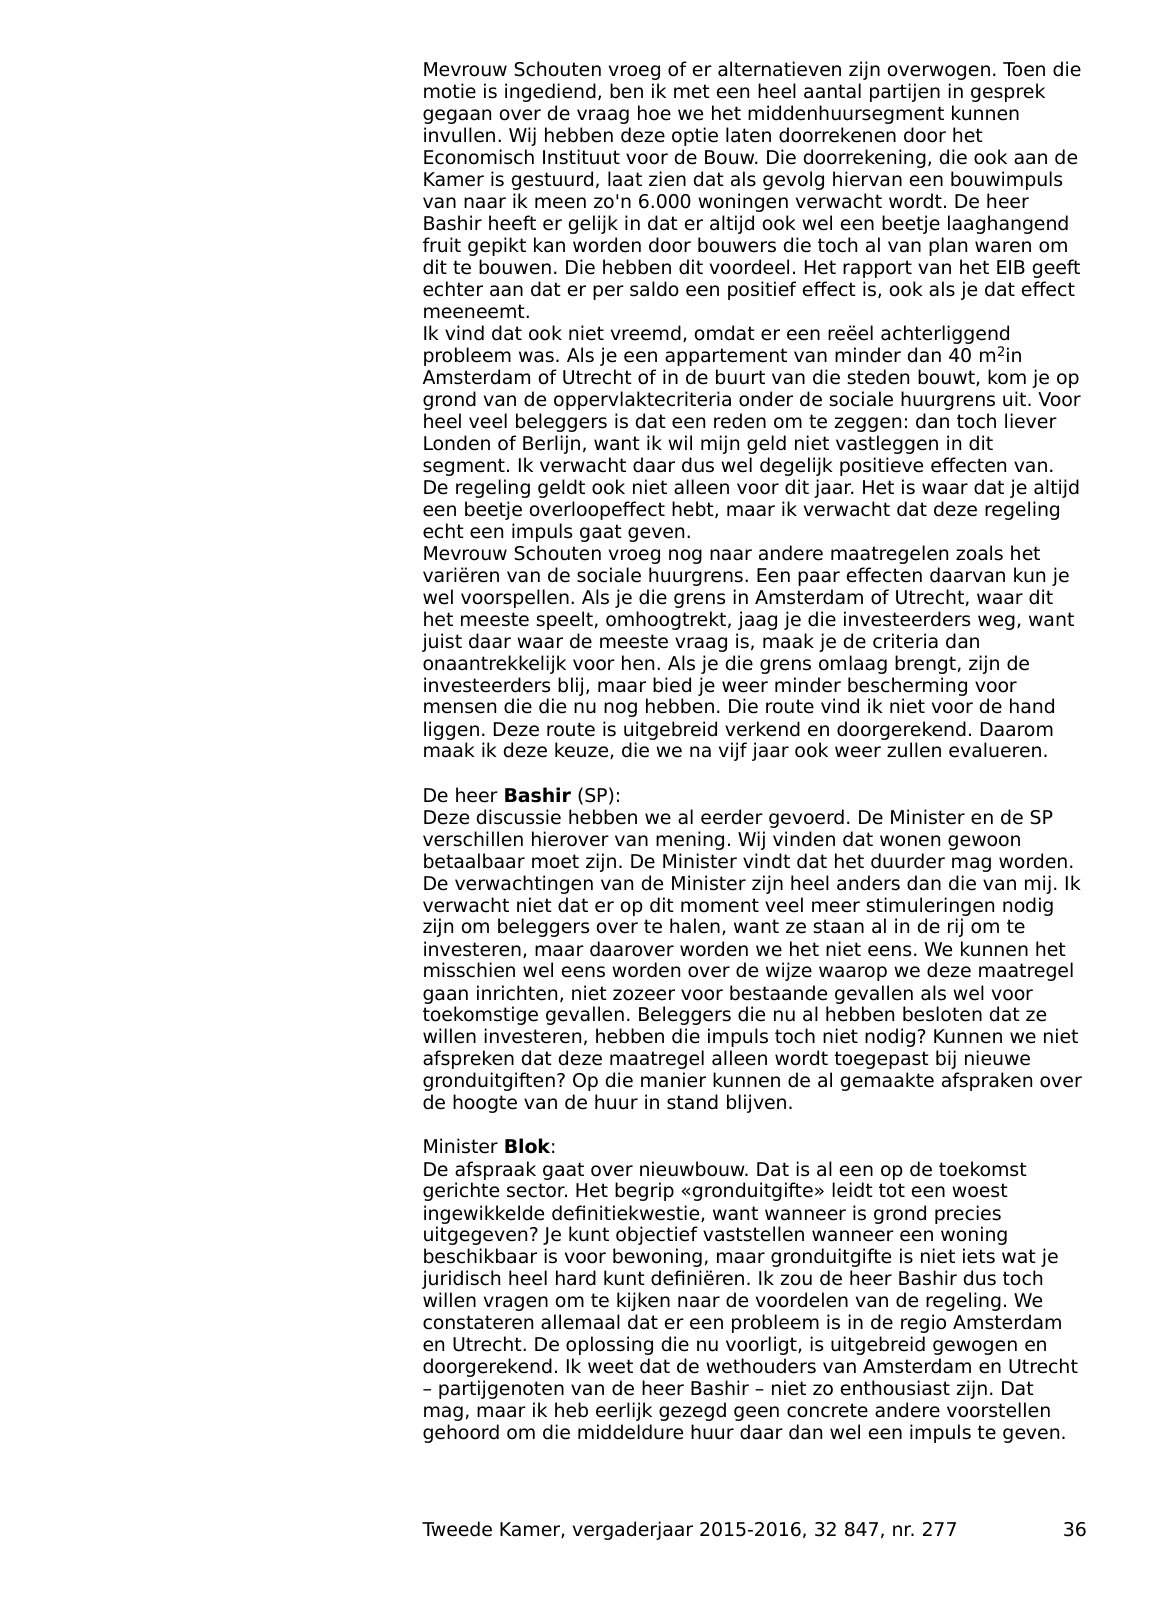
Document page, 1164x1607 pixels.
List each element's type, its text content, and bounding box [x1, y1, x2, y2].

text Deze discussie hebben we al eerder gevoerd. De Minister en de SP verschillen hierover van mening. Wij vinden dat wonen gewoon betaalbaar moet zijn. De Minister vindt dat het duurder mag worden. De verwachtingen van de Minister zijn heel anders dan die van mij. Ik verwacht niet dat er op dit moment veel meer stimuleringen nodig zijn om beleggers over te halen, want ze staan al in de rij om te investeren, maar daarover worden we het niet eens. We kunnen het misschien wel eens worden over de wijze waarop we deze maatregel gaan inrichten, niet zozeer voor bestaande gevallen als wel voor toekomstige gevallen. Beleggers die nu al hebben besloten dat ze willen investeren, hebben die impuls toch niet nodig? Kunnen we niet afspreken dat deze maatregel alleen wordt toegepast bij nieuwe gronduitgiften? Op die manier kunnen de al gemaakte afspraken over de hoogte van de huur in stand blijven. [422, 807, 1087, 1114]
text De afspraak gaat over nieuwbouw. Dat is al een op de toekomst gerichte sector. Het begrip «gronduitgifte» leidt tot een woest ingewikkelde definitiekwestie, want wanneer is grond precies uitgegeven? Je kunt objectief vaststellen wanneer een woning beschikbaar is voor bewoning, maar gronduitgifte is niet iets wat je juridisch heel hard kunt definiëren. Ik zou de heer Bashir dus toch willen vragen om te kijken naar de voordelen van de regeling. We constateren allemaal dat er een probleem is in de regio Amsterdam en Utrecht. De oplossing die nu voorligt, is uitgebreid gewogen en doorgerekend. Ik weet dat de wethouders van Amsterdam en Utrecht – partijgenoten van de heer Bashir – niet zo enthousiast zijn. Dat mag, maar ik heb eerlijk gezegd geen concrete andere voorstellen gehoord om die middeldure huur daar dan wel een impuls te geven. [422, 1158, 1087, 1444]
text Minister Blok: [422, 1136, 1087, 1158]
text Mevrouw Schouten vroeg nog naar andere maatregelen zoals het variëren van de sociale huurgrens. Een paar effecten daarvan kun je wel voorspellen. Als je die grens in Amsterdam of Utrecht, waar dit het meeste speelt, omhoogtrekt, jaag je die investeerders weg, want juist daar waar de meeste vraag is, maak je de criteria dan onaantrekkelijk voor hen. Als je die grens omlaag brengt, zijn de investeerders blij, maar bied je weer minder bescherming voor mensen die die nu nog hebben. Die route vind ik niet voor de hand liggen. Deze route is uitgebreid verkend en doorgerekend. Daarom maak ik deze keuze, die we na vijf jaar ook weer zullen evalueren. [422, 543, 1087, 762]
text Mevrouw Schouten vroeg of er alternatieven zijn overwogen. Toen die motie is ingediend, ben ik met een heel aantal partijen in gesprek gegaan over de vraag hoe we het middenhuursegment kunnen invullen. Wij hebben deze optie laten doorrekenen door het Economisch Instituut voor de Bouw. Die doorrekening, die ook aan de Kamer is gestuurd, laat zien dat als gevolg hiervan een bouwimpuls van naar ik meen zo'n 6.000 woningen verwacht wordt. De heer Bashir heeft er gelijk in dat er altijd ook wel een beetje laaghangend fruit gepikt kan worden door bouwers die toch al van plan waren om dit te bouwen. Die hebben dit voordeel. Het rapport van het EIB geeft echter aan dat er per saldo een positief effect is, ook als je dat effect meeneemt. [422, 59, 1087, 323]
text De heer Bashir (SP): [422, 784, 1087, 807]
text Ik vind dat ook niet vreemd, omdat er een reëel achterliggend probleem was. Als je een appartement van minder dan 40 m2in Amsterdam of Utrecht of in de buurt van die steden bouwt, kom je op grond van de oppervlaktecriteria onder de sociale huurgrens uit. Voor heel veel beleggers is dat een reden om te zeggen: dan toch liever Londen of Berlijn, want ik wil mijn geld niet vastleggen in dit segment. Ik verwacht daar dus wel degelijk positieve effecten van. De regeling geldt ook niet alleen voor dit jaar. Het is waar dat je altijd een beetje overloopeffect hebt, maar ik verwacht dat deze regeling echt een impuls gaat geven. [422, 323, 1087, 543]
